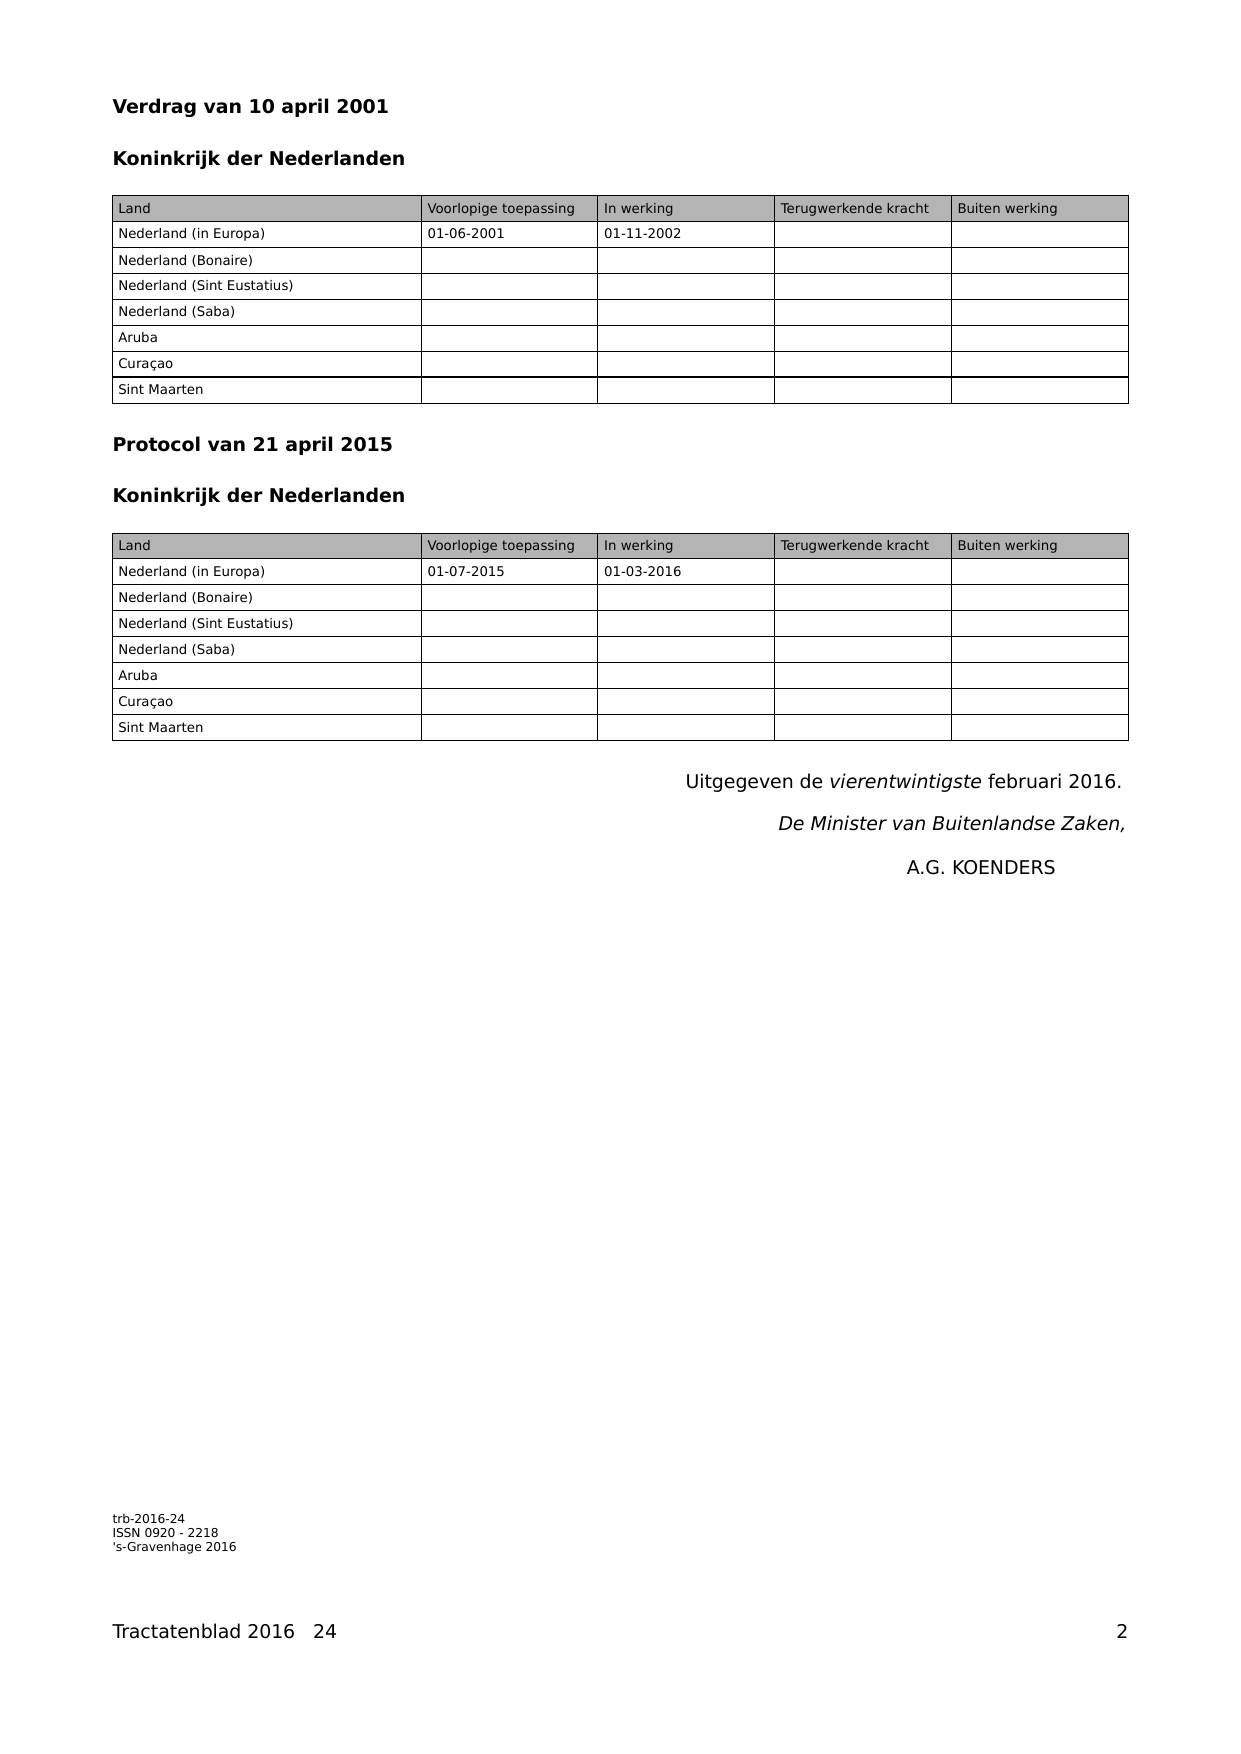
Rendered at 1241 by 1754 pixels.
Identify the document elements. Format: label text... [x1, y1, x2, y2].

text Uitgegeven de vierentwintigste februari 2016. [112, 771, 1128, 793]
text De Minister van Buitenlandse Zaken, A.G. KOENDERS [112, 813, 1128, 879]
table_cell Nederland (in Europa) [113, 222, 421, 247]
table_cell [775, 637, 951, 662]
table_cell Nederland (Bonaire) [113, 248, 421, 273]
table_cell [598, 300, 774, 324]
table_cell Curaçao [113, 689, 421, 714]
table_cell [952, 611, 1128, 636]
table_cell [422, 689, 597, 714]
table_cell 01-07-2015 [422, 559, 597, 584]
subtitle Verdrag van 10 april 2001 [112, 96, 1128, 118]
table_header Land [113, 196, 421, 221]
table_header Voorlopige toepassing [422, 196, 597, 221]
table_cell [952, 274, 1128, 299]
table_cell [422, 352, 597, 376]
text ISSN 0920 - 2218 [112, 1526, 346, 1540]
table_header In werking [598, 196, 774, 221]
table_cell [422, 663, 597, 688]
table_cell [952, 248, 1128, 273]
table_cell [775, 585, 951, 610]
table_cell 01-06-2001 [422, 222, 597, 247]
table_header Terugwerkende kracht [775, 534, 951, 558]
table_cell Nederland (Saba) [113, 300, 421, 324]
table_cell [422, 378, 597, 402]
table_cell [598, 326, 774, 351]
table_cell [952, 689, 1128, 714]
table_header In werking [598, 534, 774, 558]
table_cell [598, 663, 774, 688]
table_cell [422, 326, 597, 351]
table_cell [598, 352, 774, 376]
table_header Buiten werking [952, 196, 1128, 221]
table_cell [598, 715, 774, 740]
table_cell Aruba [113, 663, 421, 688]
table_cell [422, 611, 597, 636]
table_header Voorlopige toepassing [422, 534, 597, 558]
table_cell [775, 663, 951, 688]
table_cell [952, 378, 1128, 402]
text 's-Gravenhage 2016 [112, 1540, 346, 1554]
table_cell [422, 274, 597, 299]
table_cell [952, 559, 1128, 584]
table_cell Curaçao [113, 352, 421, 376]
table_cell [952, 585, 1128, 610]
table_cell [775, 274, 951, 299]
subtitle Koninkrijk der Nederlanden [112, 485, 1128, 507]
table_header Buiten werking [952, 534, 1128, 558]
table_cell [952, 352, 1128, 376]
table_cell [422, 715, 597, 740]
table_cell [422, 248, 597, 273]
table_cell [598, 274, 774, 299]
table_cell [775, 326, 951, 351]
subtitle Koninkrijk der Nederlanden [112, 148, 1128, 170]
table_cell [598, 611, 774, 636]
table_cell Nederland (Sint Eustatius) [113, 611, 421, 636]
table_cell Nederland (Saba) [113, 637, 421, 662]
table_cell 01-11-2002 [598, 222, 774, 247]
table_cell [952, 222, 1128, 247]
table_header Land [113, 534, 421, 558]
table_cell [952, 715, 1128, 740]
table_cell Nederland (in Europa) [113, 559, 421, 584]
table_cell [775, 559, 951, 584]
table_cell Aruba [113, 326, 421, 351]
table_cell [422, 300, 597, 324]
table_cell [598, 689, 774, 714]
table_header Terugwerkende kracht [775, 196, 951, 221]
table_cell Sint Maarten [113, 378, 421, 402]
table_cell [775, 378, 951, 402]
subtitle Protocol van 21 april 2015 [112, 433, 1128, 455]
table_cell [775, 248, 951, 273]
table_cell [422, 637, 597, 662]
text trb-2016-24 [112, 1512, 346, 1526]
table_cell [952, 637, 1128, 662]
table_cell [952, 300, 1128, 324]
table_cell [598, 378, 774, 402]
table_cell [598, 637, 774, 662]
table_cell [775, 611, 951, 636]
table_cell [775, 689, 951, 714]
table_cell 01-03-2016 [598, 559, 774, 584]
table_cell [952, 663, 1128, 688]
table_cell [598, 248, 774, 273]
table_cell [775, 300, 951, 324]
table_cell [775, 352, 951, 376]
table_cell [598, 585, 774, 610]
table_cell [775, 222, 951, 247]
table_cell [422, 585, 597, 610]
table_cell [775, 715, 951, 740]
table_cell [952, 326, 1128, 351]
table_cell Nederland (Sint Eustatius) [113, 274, 421, 299]
table_cell Sint Maarten [113, 715, 421, 740]
table_cell Nederland (Bonaire) [113, 585, 421, 610]
